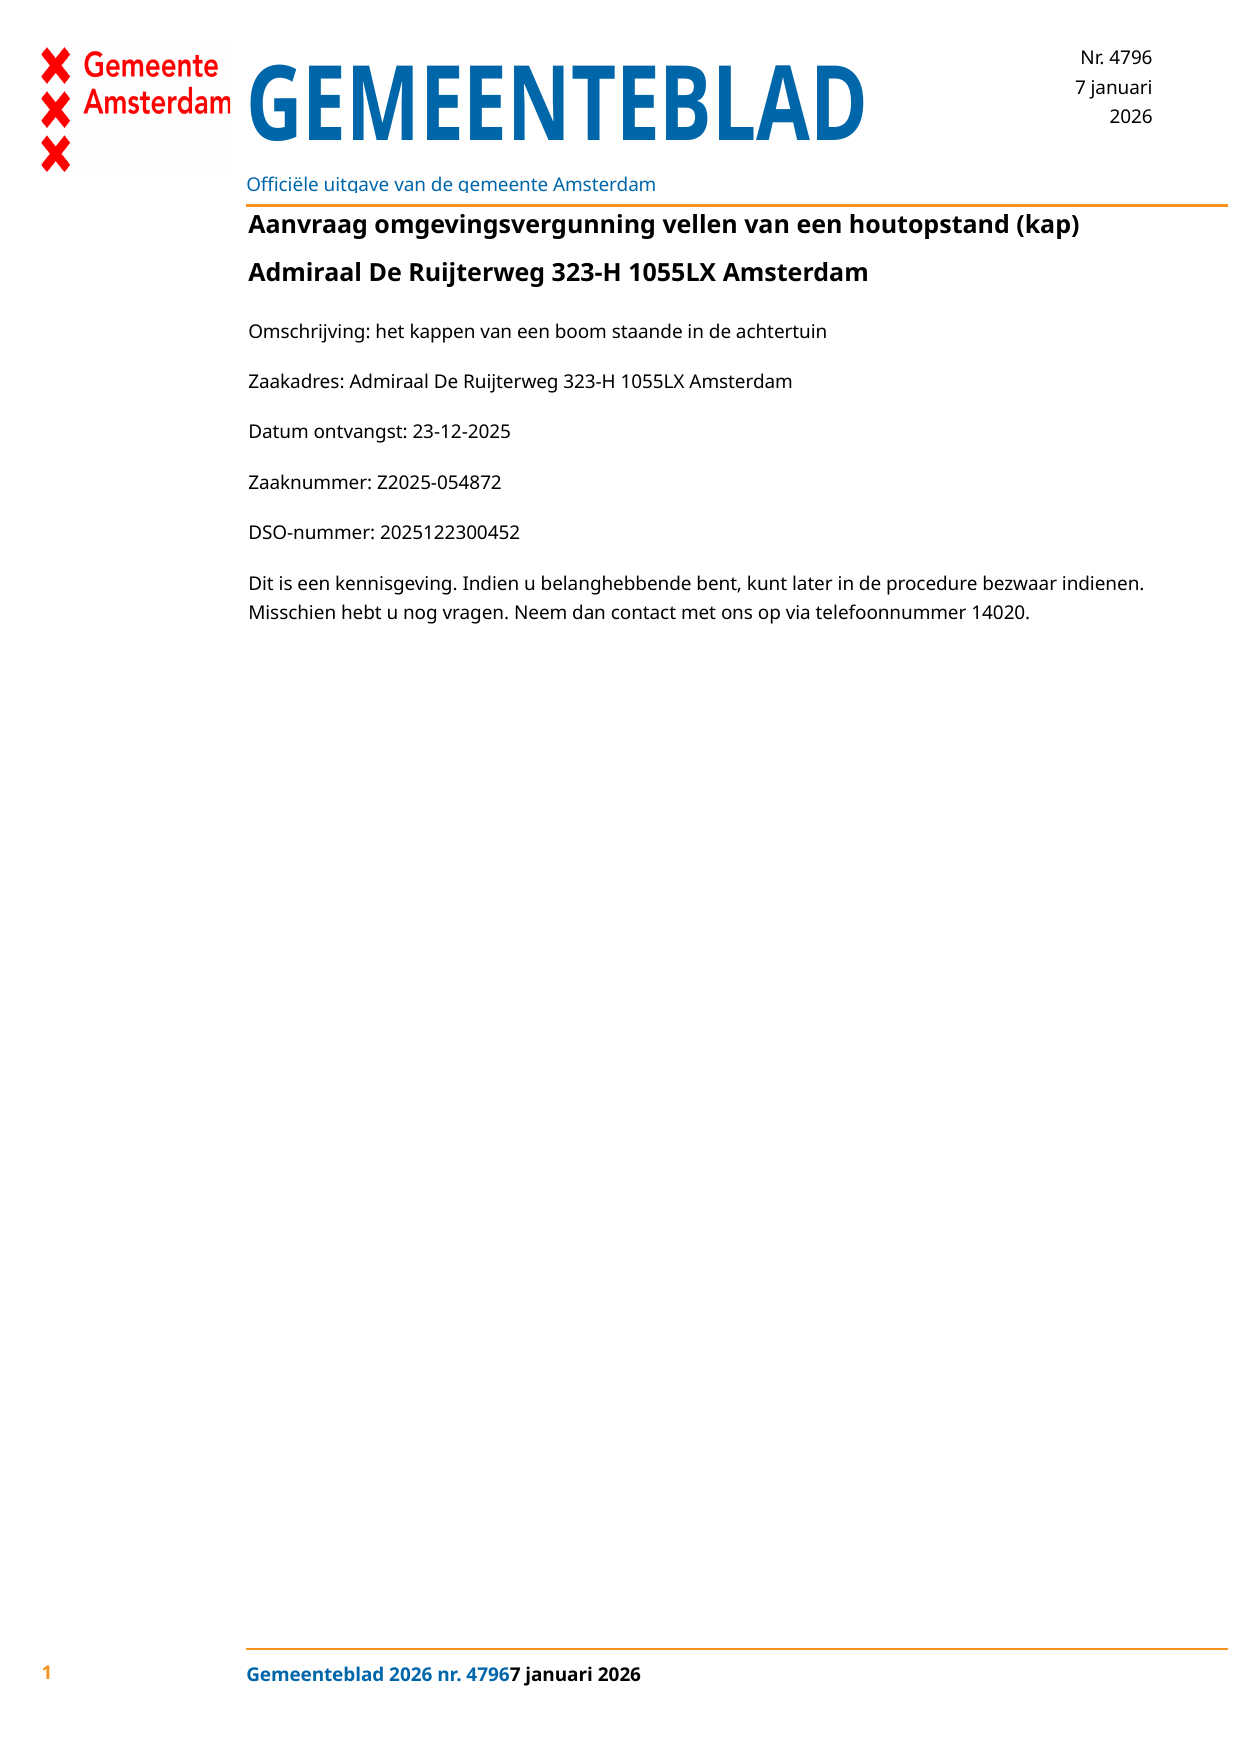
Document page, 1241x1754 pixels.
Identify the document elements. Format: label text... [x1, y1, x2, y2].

text Aanvraag omgevingsvergunning vellen van een houtopstand (kap) Admiraal De Ruijterweg 323-H 1055LX Amsterdam [248, 207, 1152, 288]
text Dit is een kennisgeving. Indien u belanghebbende bent, kunt later in de procedure bezwaar indienen. Misschien hebt u nog vragen. Neem dan contact met ons op via telefoonnummer 14020. [248, 570, 1152, 625]
text Zaakadres: Admiraal De Ruijterweg 323-H 1055LX Amsterdam [248, 368, 1152, 394]
text Datum ontvangst: 23-12-2025 [248, 419, 1152, 444]
text Zaaknummer: Z2025-054872 [248, 469, 1152, 495]
text Omschrijving: het kappen van een boom staande in de achtertuin [248, 318, 1152, 344]
picture [41, 47, 231, 172]
text DSO-nummer: 2025122300452 [248, 519, 1152, 545]
